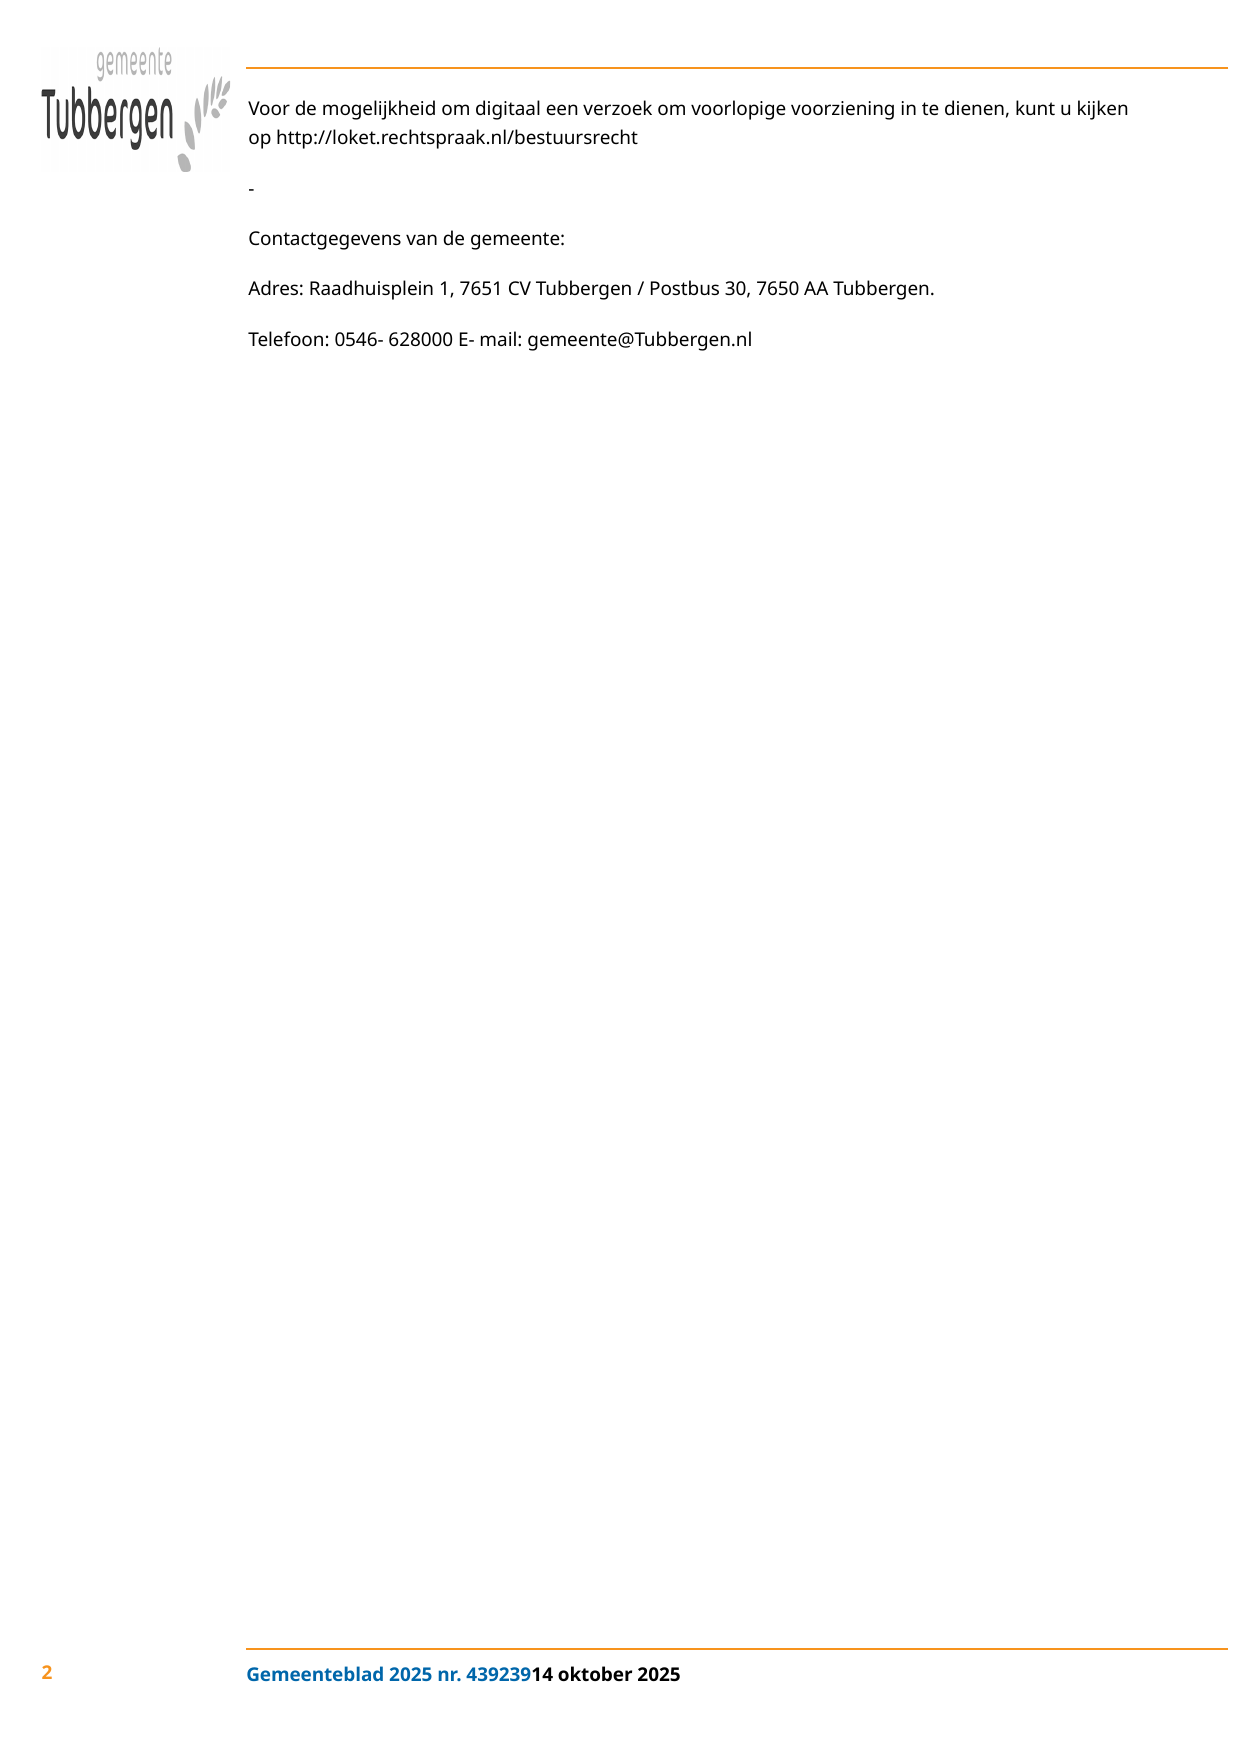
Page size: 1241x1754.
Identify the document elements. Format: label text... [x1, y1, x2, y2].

text Telefoon: 0546- 628000 E- mail: gemeente@Tubbergen.nl [248, 326, 1152, 352]
text Contactgegevens van de gemeente: [248, 225, 1152, 251]
picture [41, 47, 231, 172]
text Voor de mogelijkheid om digitaal een verzoek om voorlopige voorziening in te dienen, kunt u kijken op http://loket.rechtspraak.nl/bestuursrecht [248, 95, 1152, 150]
text Adres: Raadhuisplein 1, 7651 CV Tubbergen / Postbus 30, 7650 AA Tubbergen. [248, 276, 1152, 301]
text - [248, 175, 1152, 201]
